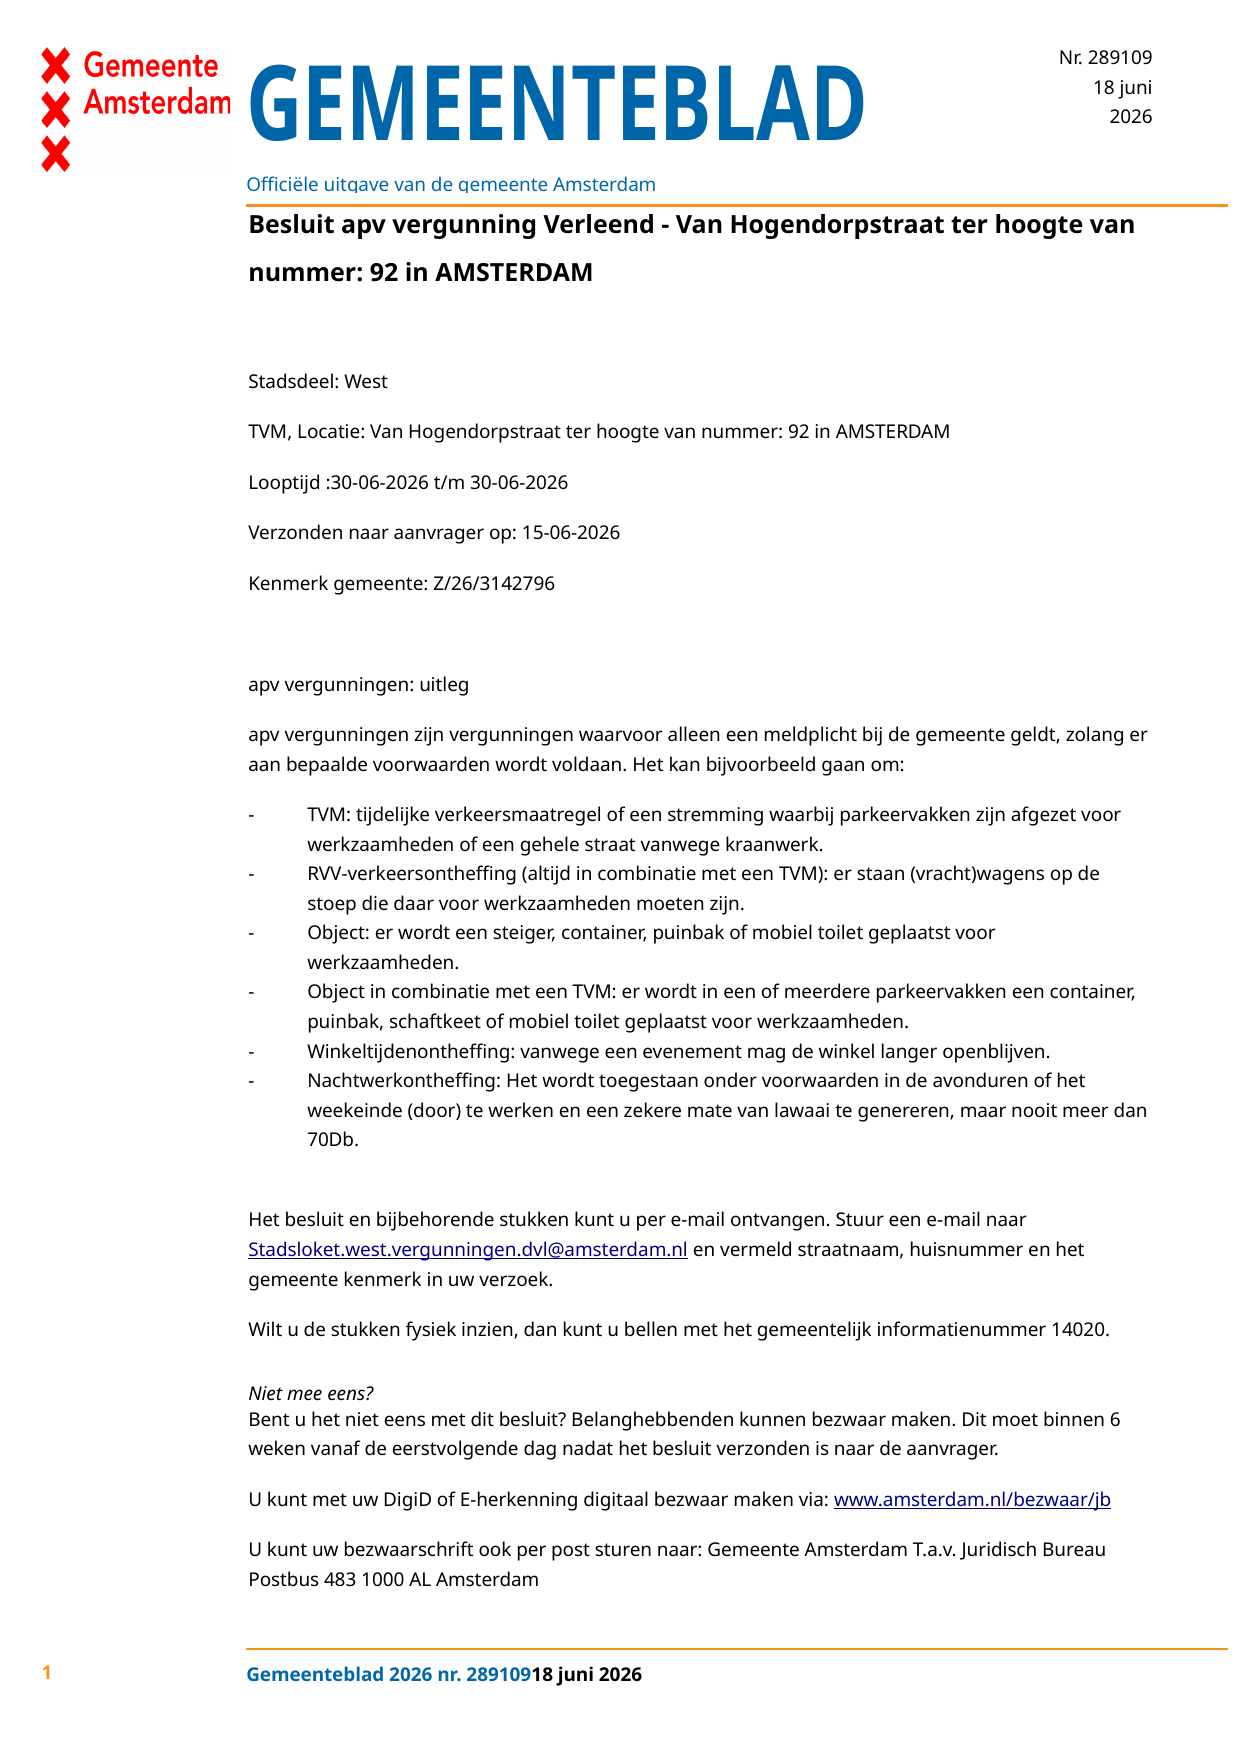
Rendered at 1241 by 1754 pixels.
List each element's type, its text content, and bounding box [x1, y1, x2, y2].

list Nachtwerkontheffing: Het wordt toegestaan onder voorwaarden in de avonduren of het weekeinde (door) te werken en een zekere mate van lawaai te genereren, maar nooit meer dan 70Db. [248, 1067, 1152, 1152]
text Niet mee eens? [248, 1380, 1152, 1406]
text Het besluit en bijbehorende stukken kunt u per e-mail ontvangen. Stuur een e-mail naar Stadsloket.west.vergunningen.dvl@amsterdam.nl en vermeld straatnaam, huisnummer en het gemeente kenmerk in uw verzoek. [248, 1207, 1152, 1292]
text Wilt u de stukken fysiek inzien, dan kunt u bellen met het gemeentelijk informatienummer 14020. [248, 1316, 1152, 1342]
text Stadsdeel: West [248, 368, 1152, 394]
text U kunt uw bezwaarschrift ook per post sturen naar: Gemeente Amsterdam T.a.v. Juridisch Bureau Postbus 483 1000 AL Amsterdam [248, 1536, 1152, 1592]
picture [41, 47, 231, 172]
text Verzonden naar aanvrager op: 15-06-2026 [248, 519, 1152, 545]
list Object: er wordt een steiger, container, puinbak of mobiel toilet geplaatst voor werkzaamheden. [248, 919, 1152, 975]
text TVM, Locatie: Van Hogendorpstraat ter hoogte van nummer: 92 in AMSTERDAM [248, 419, 1152, 444]
text Kenmerk gemeente: Z/26/3142796 [248, 570, 1152, 596]
list TVM: tijdelijke verkeersmaatregel of een stremming waarbij parkeervakken zijn afgezet voor werkzaamheden of een gehele straat vanwege kraanwerk. [248, 801, 1152, 857]
text Looptijd :30-06-2026 t/m 30-06-2026 [248, 469, 1152, 495]
text Besluit apv vergunning Verleend - Van Hogendorpstraat ter hoogte van nummer: 92 in AMSTERDAM [248, 207, 1152, 288]
list Winkeltijdenontheffing: vanwege een evenement mag de winkel langer openblijven. [248, 1038, 1152, 1064]
list Object in combinatie met een TVM: er wordt in een of meerdere parkeervakken een container, puinbak, schaftkeet of mobiel toilet geplaatst voor werkzaamheden. [248, 979, 1152, 1034]
text Bent u het niet eens met dit besluit? Belanghebbenden kunnen bezwaar maken. Dit moet binnen 6 weken vanaf de eerstvolgende dag nadat het besluit verzonden is naar de aanvrager. [248, 1406, 1152, 1461]
list RVV-verkeersontheffing (altijd in combinatie met een TVM): er staan (vracht)wagens op de stoep die daar voor werkzaamheden moeten zijn. [248, 860, 1152, 916]
text U kunt met uw DigiD of E-herkenning digitaal bezwaar maken via: www.amsterdam.nl/bezwaar/jb [248, 1486, 1152, 1512]
text apv vergunningen: uitleg [248, 671, 1152, 697]
text apv vergunningen zijn vergunningen waarvoor alleen een meldplicht bij de gemeente geldt, zolang er aan bepaalde voorwaarden wordt voldaan. Het kan bijvoorbeeld gaan om: [248, 721, 1152, 777]
